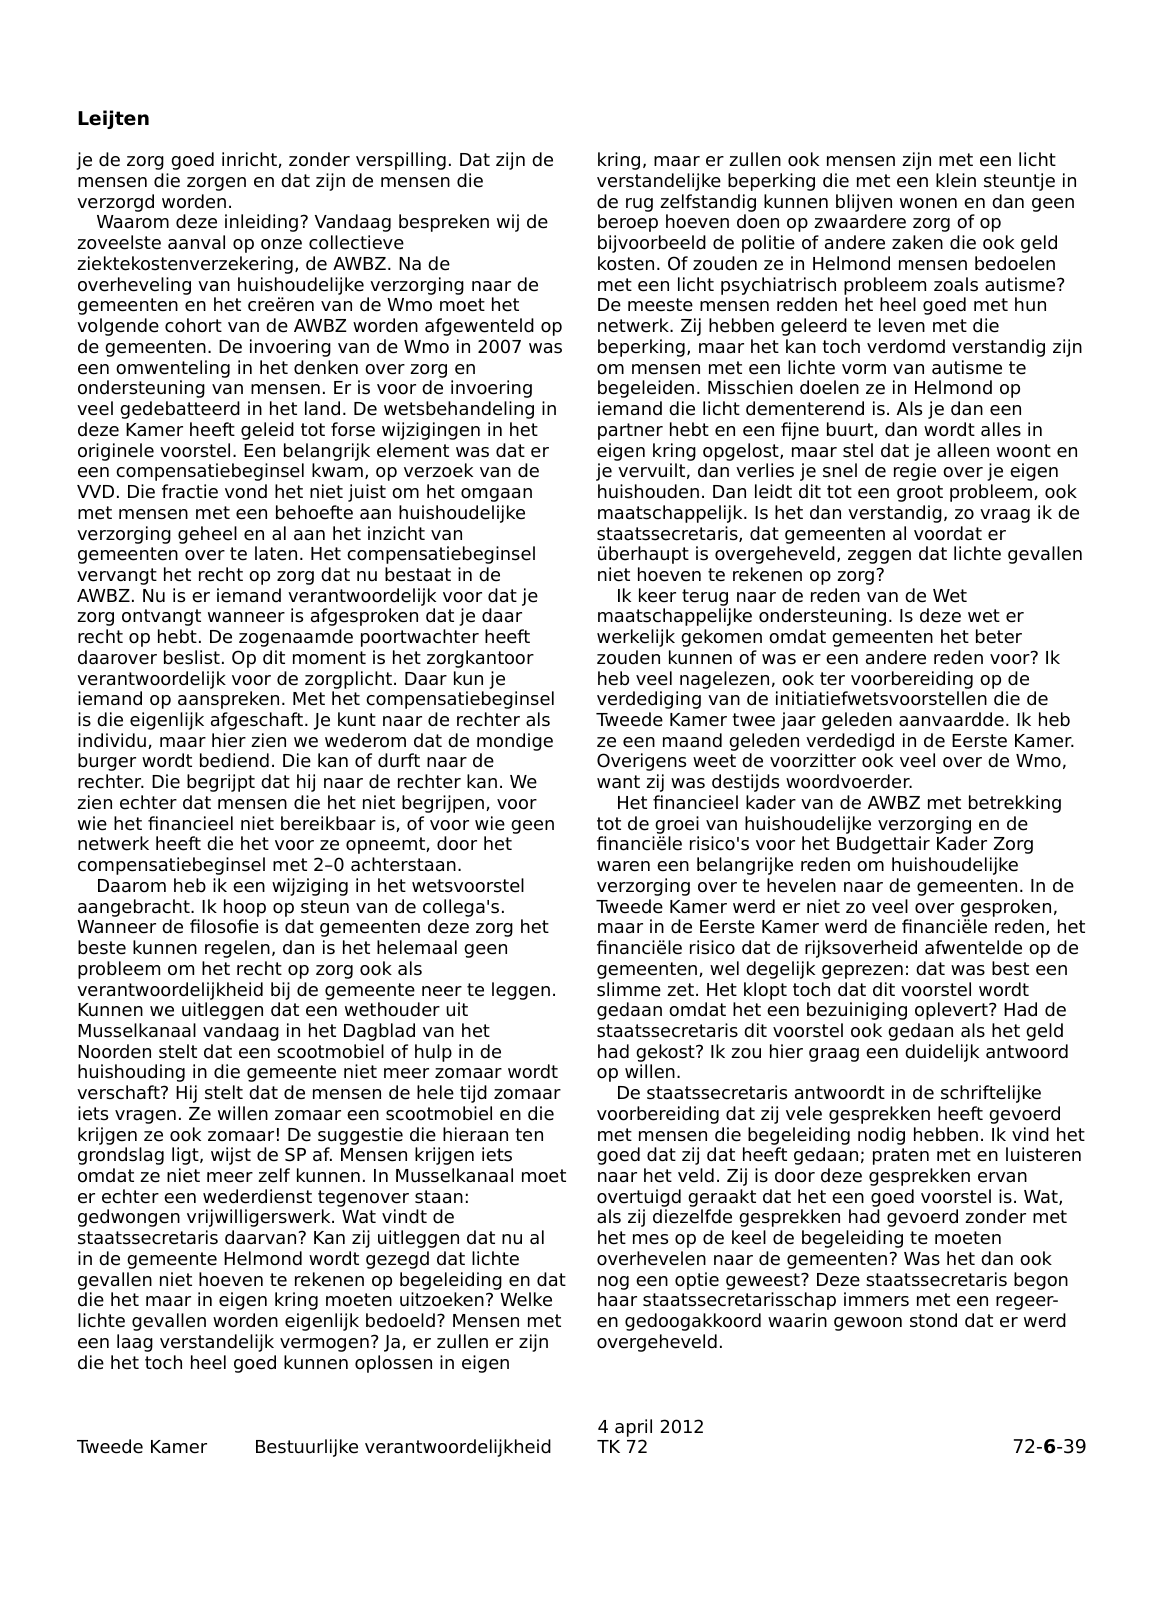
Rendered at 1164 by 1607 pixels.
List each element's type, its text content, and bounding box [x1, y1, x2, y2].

text De staatssecretaris antwoordt in de schriftelijke voorbereiding dat zij vele gesprekken heeft gevoerd met mensen die begeleiding nodig hebben. Ik vind het goed dat zij dat heeft gedaan; praten met en luisteren naar het veld. Zij is door deze gesprekken ervan overtuigd geraakt dat het een goed voorstel is. Wat, als zij diezelfde gesprekken had gevoerd zonder met het mes op de keel de begeleiding te moeten overhevelen naar de gemeenten? Was het dan ook nog een optie geweest? Deze staatssecretaris begon haar staatssecretarisschap immers met een regeer- en gedoogakkoord waarin gewoon stond dat er werd overgeheveld. [596, 1083, 1087, 1352]
text kring, maar er zullen ook mensen zijn met een licht verstandelijke beperking die met een klein steuntje in de rug zelfstandig kunnen blijven wonen en dan geen beroep hoeven doen op zwaardere zorg of op bijvoorbeeld de politie of andere zaken die ook geld kosten. Of zouden ze in Helmond mensen bedoelen met een licht psychiatrisch probleem zoals autisme? De meeste mensen redden het heel goed met hun netwerk. Zij hebben geleerd te leven met die beperking, maar het kan toch verdomd verstandig zijn om mensen met een lichte vorm van autisme te begeleiden. Misschien doelen ze in Helmond op iemand die licht dementerend is. Als je dan een partner hebt en een fijne buurt, dan wordt alles in eigen kring opgelost, maar stel dat je alleen woont en je vervuilt, dan verlies je snel de regie over je eigen huishouden. Dan leidt dit tot een groot probleem, ook maatschappelijk. Is het dan verstandig, zo vraag ik de staatssecretaris, dat gemeenten al voordat er überhaupt is overgeheveld, zeggen dat lichte gevallen niet hoeven te rekenen op zorg? [596, 150, 1087, 586]
text Waarom deze inleiding? Vandaag bespreken wij de zoveelste aanval op onze collectieve ziektekostenverzekering, de AWBZ. Na de overheveling van huishoudelijke verzorging naar de gemeenten en het creëren van de Wmo moet het volgende cohort van de AWBZ worden afgewenteld op de gemeenten. De invoering van de Wmo in 2007 was een omwenteling in het denken over zorg en ondersteuning van mensen. Er is voor de invoering veel gedebatteerd in het land. De wetsbehandeling in deze Kamer heeft geleid tot forse wijzigingen in het originele voorstel. Een belangrijk element was dat er een compensatiebeginsel kwam, op verzoek van de VVD. Die fractie vond het niet juist om het omgaan met mensen met een behoefte aan huishoudelijke verzorging geheel en al aan het inzicht van gemeenten over te laten. Het compensatiebeginsel vervangt het recht op zorg dat nu bestaat in de AWBZ. Nu is er iemand verantwoordelijk voor dat je zorg ontvangt wanneer is afgesproken dat je daar recht op hebt. De zogenaamde poortwachter heeft daarover beslist. Op dit moment is het zorgkantoor verantwoordelijk voor de zorgplicht. Daar kun je iemand op aanspreken. Met het compensatiebeginsel is die eigenlijk afgeschaft. Je kunt naar de rechter als individu, maar hier zien we wederom dat de mondige burger wordt bediend. Die kan of durft naar de rechter. Die begrijpt dat hij naar de rechter kan. We zien echter dat mensen die het niet begrijpen, voor wie het financieel niet bereikbaar is, of voor wie geen netwerk heeft die het voor ze opneemt, door het compensatiebeginsel met 2–0 achterstaan. [77, 212, 567, 876]
text Het financieel kader van de AWBZ met betrekking tot de groei van huishoudelijke verzorging en de financiële risico's voor het Budgettair Kader Zorg waren een belangrijke reden om huishoudelijke verzorging over te hevelen naar de gemeenten. In de Tweede Kamer werd er niet zo veel over gesproken, maar in de Eerste Kamer werd de financiële reden, het financiële risico dat de rijksoverheid afwentelde op de gemeenten, wel degelijk geprezen: dat was best een slimme zet. Het klopt toch dat dit voorstel wordt gedaan omdat het een bezuiniging oplevert? Had de staatssecretaris dit voorstel ook gedaan als het geld had gekost? Ik zou hier graag een duidelijk antwoord op willen. [596, 793, 1087, 1083]
text Daarom heb ik een wijziging in het wetsvoorstel aangebracht. Ik hoop op steun van de collega's. Wanneer de filosofie is dat gemeenten deze zorg het beste kunnen regelen, dan is het helemaal geen probleem om het recht op zorg ook als verantwoordelijkheid bij de gemeente neer te leggen. Kunnen we uitleggen dat een wethouder uit Musselkanaal vandaag in het Dagblad van het Noorden stelt dat een scootmobiel of hulp in de huishouding in die gemeente niet meer zomaar wordt verschaft? Hij stelt dat de mensen de hele tijd zomaar iets vragen. Ze willen zomaar een scootmobiel en die krijgen ze ook zomaar! De suggestie die hieraan ten grondslag ligt, wijst de SP af. Mensen krijgen iets omdat ze niet meer zelf kunnen. In Musselkanaal moet er echter een wederdienst tegenover staan: gedwongen vrijwilligerswerk. Wat vindt de staatssecretaris daarvan? Kan zij uitleggen dat nu al in de gemeente Helmond wordt gezegd dat lichte gevallen niet hoeven te rekenen op begeleiding en dat die het maar in eigen kring moeten uitzoeken? Welke lichte gevallen worden eigenlijk bedoeld? Mensen met een laag verstandelijk vermogen? Ja, er zullen er zijn die het toch heel goed kunnen oplossen in eigen [77, 876, 567, 1373]
text je de zorg goed inricht, zonder verspilling. Dat zijn de mensen die zorgen en dat zijn de mensen die verzorgd worden. [77, 150, 567, 212]
text Ik keer terug naar de reden van de Wet maatschappelijke ondersteuning. Is deze wet er werkelijk gekomen omdat gemeenten het beter zouden kunnen of was er een andere reden voor? Ik heb veel nagelezen, ook ter voorbereiding op de verdediging van de initiatiefwetsvoorstellen die de Tweede Kamer twee jaar geleden aanvaardde. Ik heb ze een maand geleden verdedigd in de Eerste Kamer. Overigens weet de voorzitter ook veel over de Wmo, want zij was destijds woordvoerder. [596, 586, 1087, 793]
